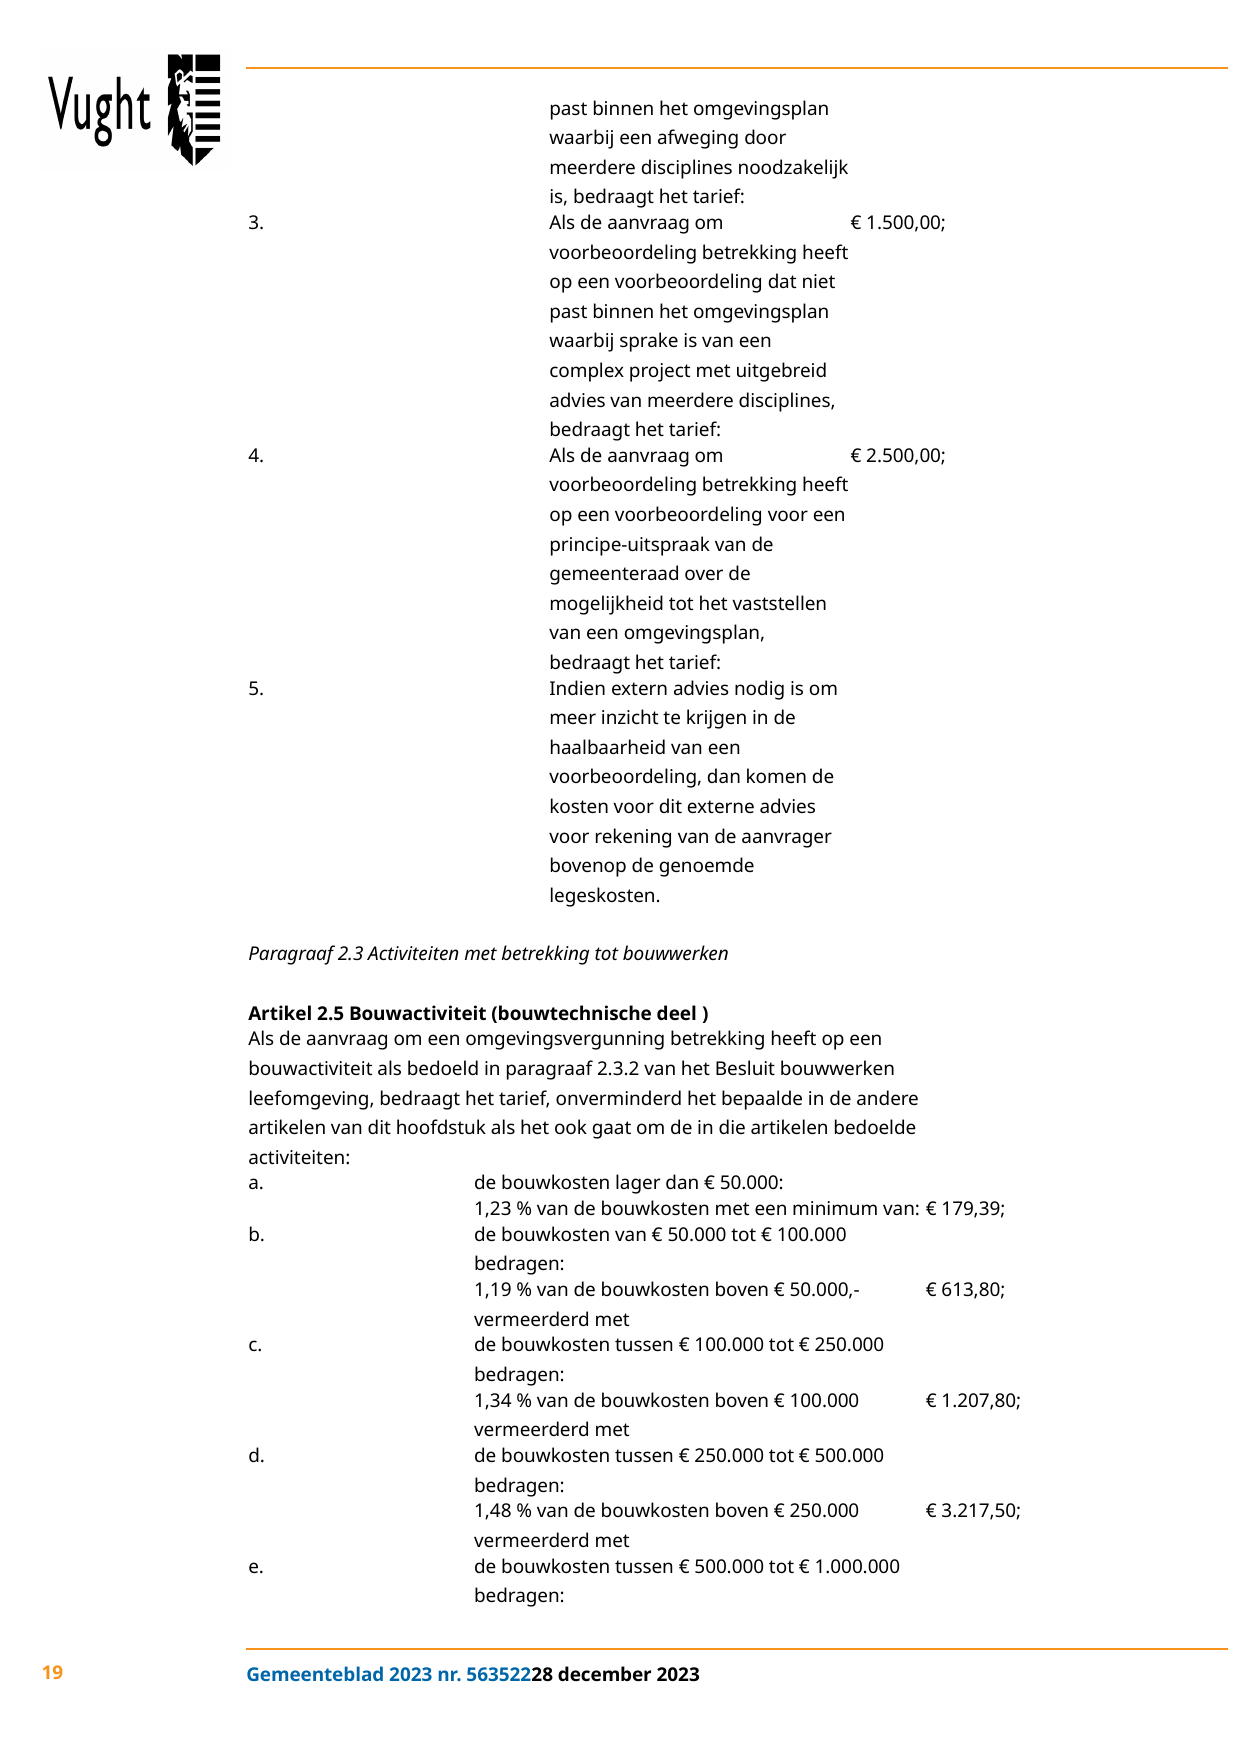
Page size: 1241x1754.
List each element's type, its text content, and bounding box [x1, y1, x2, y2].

table_cell de bouwkosten van € 50.000 tot € 100.000 bedragen: [474, 1221, 926, 1276]
table_cell d. [248, 1442, 474, 1498]
table_cell de bouwkosten tussen € 250.000 tot € 500.000 bedragen: [474, 1442, 926, 1498]
table_cell 5. [248, 675, 549, 908]
table_cell 4. [248, 442, 549, 675]
table_cell e. [248, 1553, 474, 1608]
table_cell 1,19 % van de bouwkosten boven € 50.000,- vermeerderd met [474, 1276, 926, 1332]
table_cell past binnen het omgevingsplan waarbij een afweging door meerdere disciplines noodzakelijk is, bedraagt het tarief: [549, 95, 850, 209]
table_cell [248, 1387, 474, 1442]
table_cell de bouwkosten tussen € 500.000 tot € 1.000.000 bedragen: [474, 1553, 926, 1608]
table_cell [850, 675, 1152, 908]
table_cell [926, 1442, 1152, 1498]
table_cell [248, 1195, 474, 1221]
table_cell [926, 1221, 1152, 1276]
picture [41, 47, 231, 172]
table_cell de bouwkosten tussen € 100.000 tot € 250.000 bedragen: [474, 1332, 926, 1387]
table_cell [248, 1498, 474, 1553]
table_cell € 3.217,50; [926, 1498, 1152, 1553]
table_cell Indien extern advies nodig is om meer inzicht te krijgen in de haalbaarheid van een voorbeoordeling, dan komen de kosten voor dit externe advies voor rekening van de aanvrager bovenop de genoemde legeskosten. [549, 675, 850, 908]
table_header Artikel 2.5 Bouwactiviteit (bouwtechnische deel ) [248, 1000, 926, 1026]
table_cell [926, 1170, 1152, 1195]
table_cell [248, 1276, 474, 1332]
table_cell € 1.207,80; [926, 1387, 1152, 1442]
table_cell Als de aanvraag om voorbeoordeling betrekking heeft op een voorbeoordeling dat niet past binnen het omgevingsplan waarbij sprake is van een complex project met uitgebreid advies van meerdere disciplines, bedraagt het tarief: [549, 209, 850, 442]
table_cell c. [248, 1332, 474, 1387]
table_cell [248, 95, 549, 209]
table_cell a. [248, 1170, 474, 1195]
text Paragraaf 2.3 Activiteiten met betrekking tot bouwwerken [248, 941, 1152, 966]
table_cell € 1.500,00; [850, 209, 1152, 442]
table_cell 1,23 % van de bouwkosten met een minimum van: [474, 1195, 926, 1221]
table_cell [926, 1026, 1152, 1169]
table_cell Als de aanvraag om een omgevingsvergunning betrekking heeft op een bouwactiviteit als bedoeld in paragraaf 2.3.2 van het Besluit bouwwerken leefomgeving, bedraagt het tarief, onverminderd het bepaalde in de andere artikelen van dit hoofdstuk als het ook gaat om de in die artikelen bedoelde activiteiten: [248, 1026, 926, 1169]
table_header [926, 1000, 1152, 1026]
table_cell € 613,80; [926, 1276, 1152, 1332]
table_cell 1,48 % van de bouwkosten boven € 250.000 vermeerderd met [474, 1498, 926, 1553]
table_cell Als de aanvraag om voorbeoordeling betrekking heeft op een voorbeoordeling voor een principe-uitspraak van de gemeenteraad over de mogelijkheid tot het vaststellen van een omgevingsplan, bedraagt het tarief: [549, 442, 850, 675]
table_cell [926, 1332, 1152, 1387]
table_cell [850, 95, 1152, 209]
table_cell [926, 1553, 1152, 1608]
table_cell 3. [248, 209, 549, 442]
table_cell € 2.500,00; [850, 442, 1152, 675]
table_cell € 179,39; [926, 1195, 1152, 1221]
table_cell b. [248, 1221, 474, 1276]
table_cell de bouwkosten lager dan € 50.000: [474, 1170, 926, 1195]
table_cell 1,34 % van de bouwkosten boven € 100.000 vermeerderd met [474, 1387, 926, 1442]
